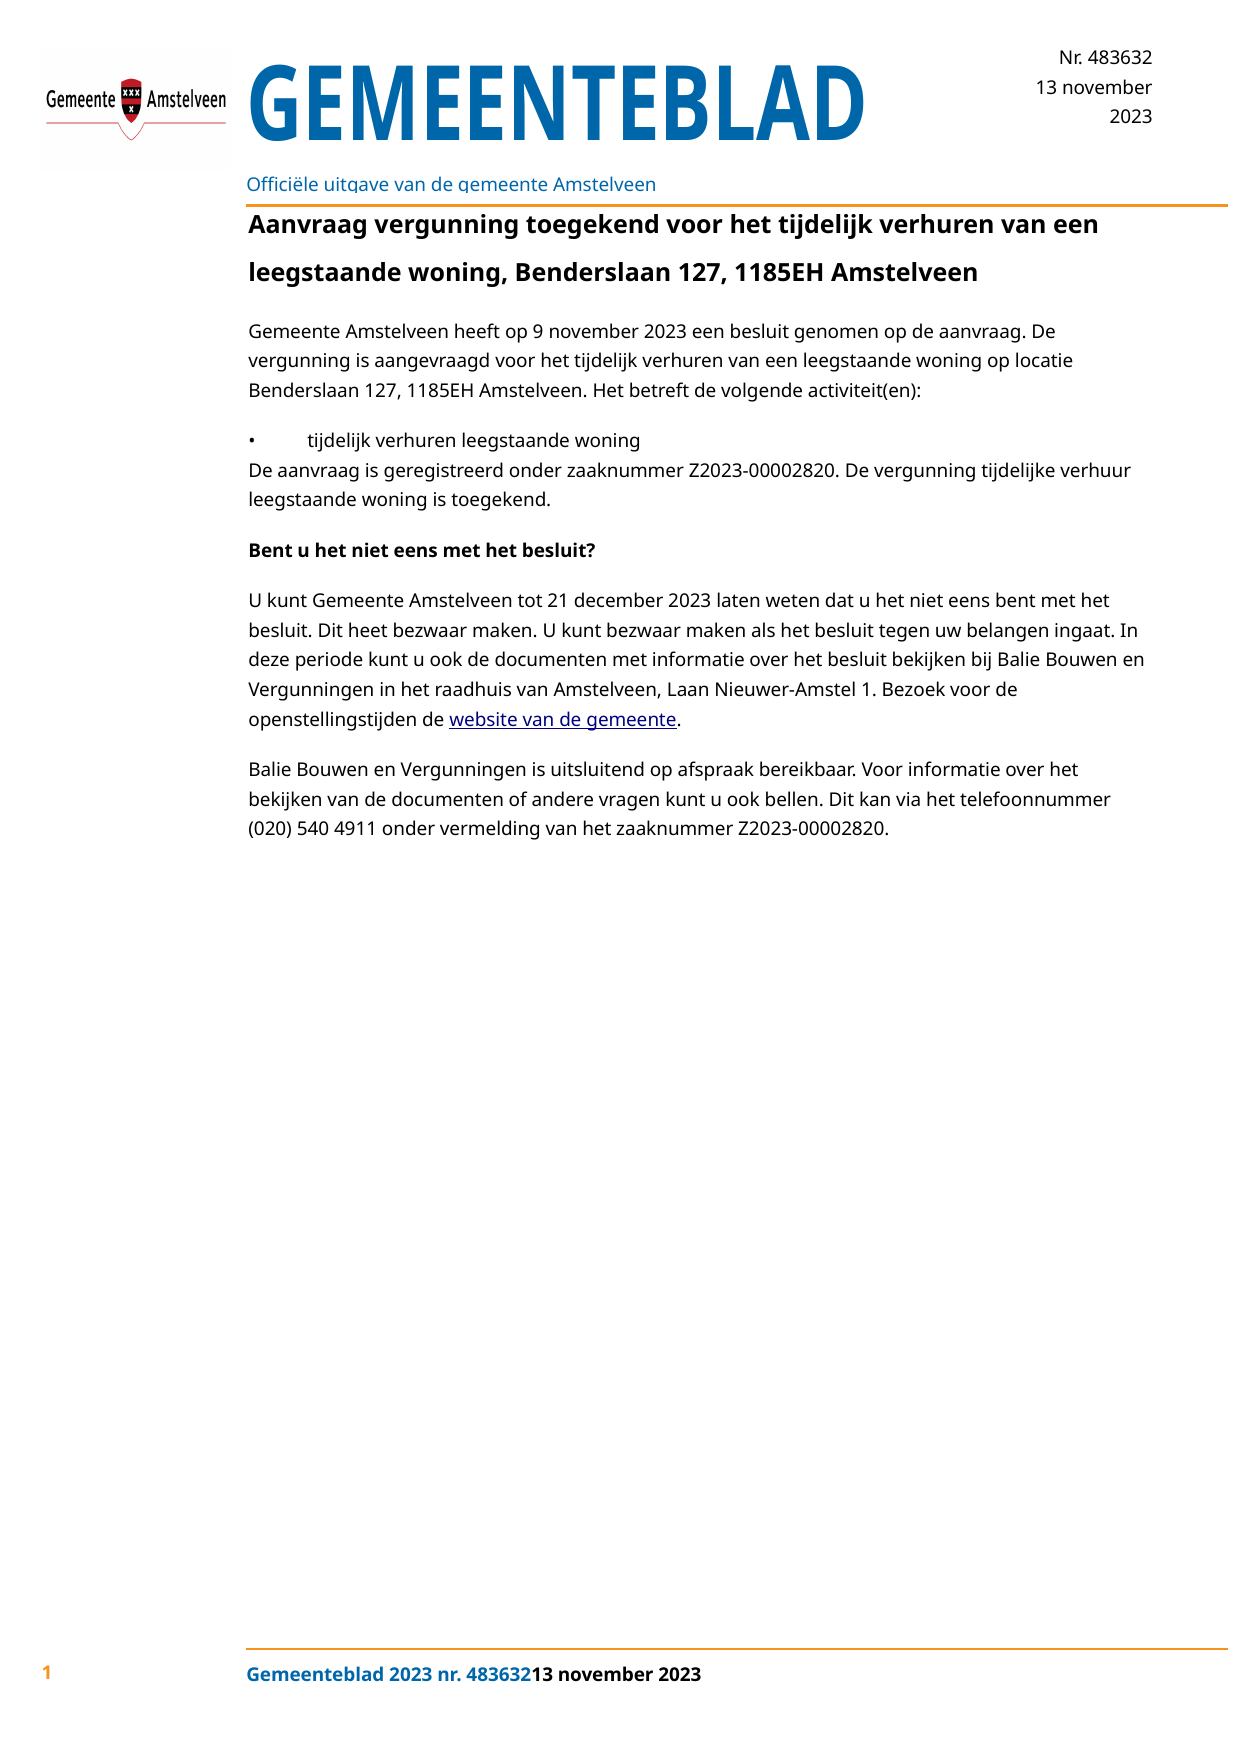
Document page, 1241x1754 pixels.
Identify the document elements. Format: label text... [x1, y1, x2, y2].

text U kunt Gemeente Amstelveen tot 21 december 2023 laten weten dat u het niet eens bent met het besluit. Dit heet bezwaar maken. U kunt bezwaar maken als het besluit tegen uw belangen ingaat. In deze periode kunt u ook de documenten met informatie over het besluit bekijken bij Balie Bouwen en Vergunningen in het raadhuis van Amstelveen, Laan Nieuwer-Amstel 1. Bezoek voor de openstellingstijden de website van de gemeente. [248, 587, 1152, 732]
text De aanvraag is geregistreerd onder zaaknummer Z2023-00002820. De vergunning tijdelijke verhuur leegstaande woning is toegekend. [248, 457, 1152, 512]
list tijdelijk verhuren leegstaande woning [248, 427, 1152, 453]
text Balie Bouwen en Vergunningen is uitsluitend op afspraak bereikbaar. Voor informatie over het bekijken van de documenten of andere vragen kunt u ook bellen. Dit kan via het telefoonnummer (020) 540 4911 onder vermelding van het zaaknummer Z2023-00002820. [248, 756, 1152, 841]
text Aanvraag vergunning toegekend voor het tijdelijk verhuren van een leegstaande woning, Benderslaan 127, 1185EH Amstelveen [248, 207, 1152, 288]
text Gemeente Amstelveen heeft op 9 november 2023 een besluit genomen op de aanvraag. De vergunning is aangevraagd voor het tijdelijk verhuren van een leegstaande woning op locatie Benderslaan 127, 1185EH Amstelveen. Het betreft de volgende activiteit(en): [248, 318, 1152, 403]
text Bent u het niet eens met het besluit? [248, 537, 1152, 563]
picture [41, 47, 231, 172]
